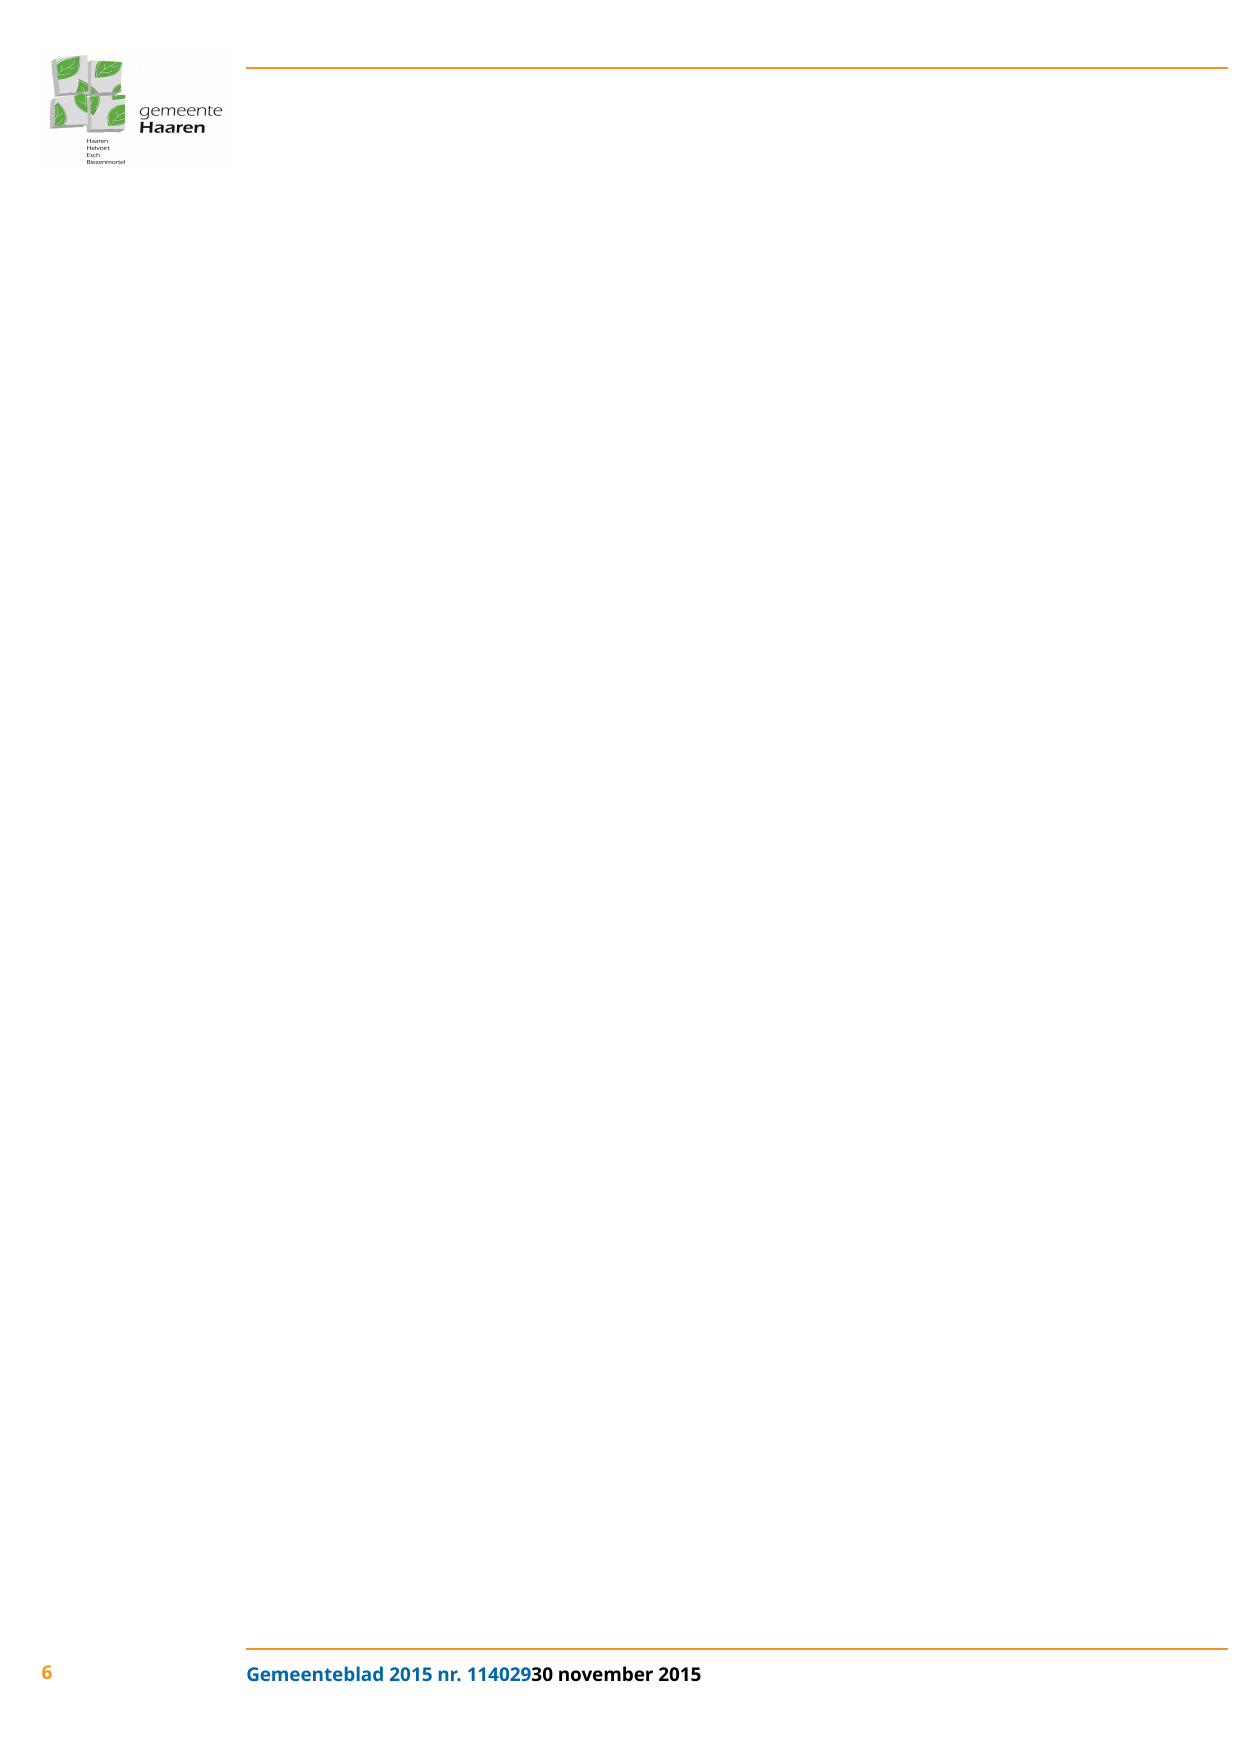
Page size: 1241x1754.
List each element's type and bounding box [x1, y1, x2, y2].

picture [41, 47, 231, 172]
